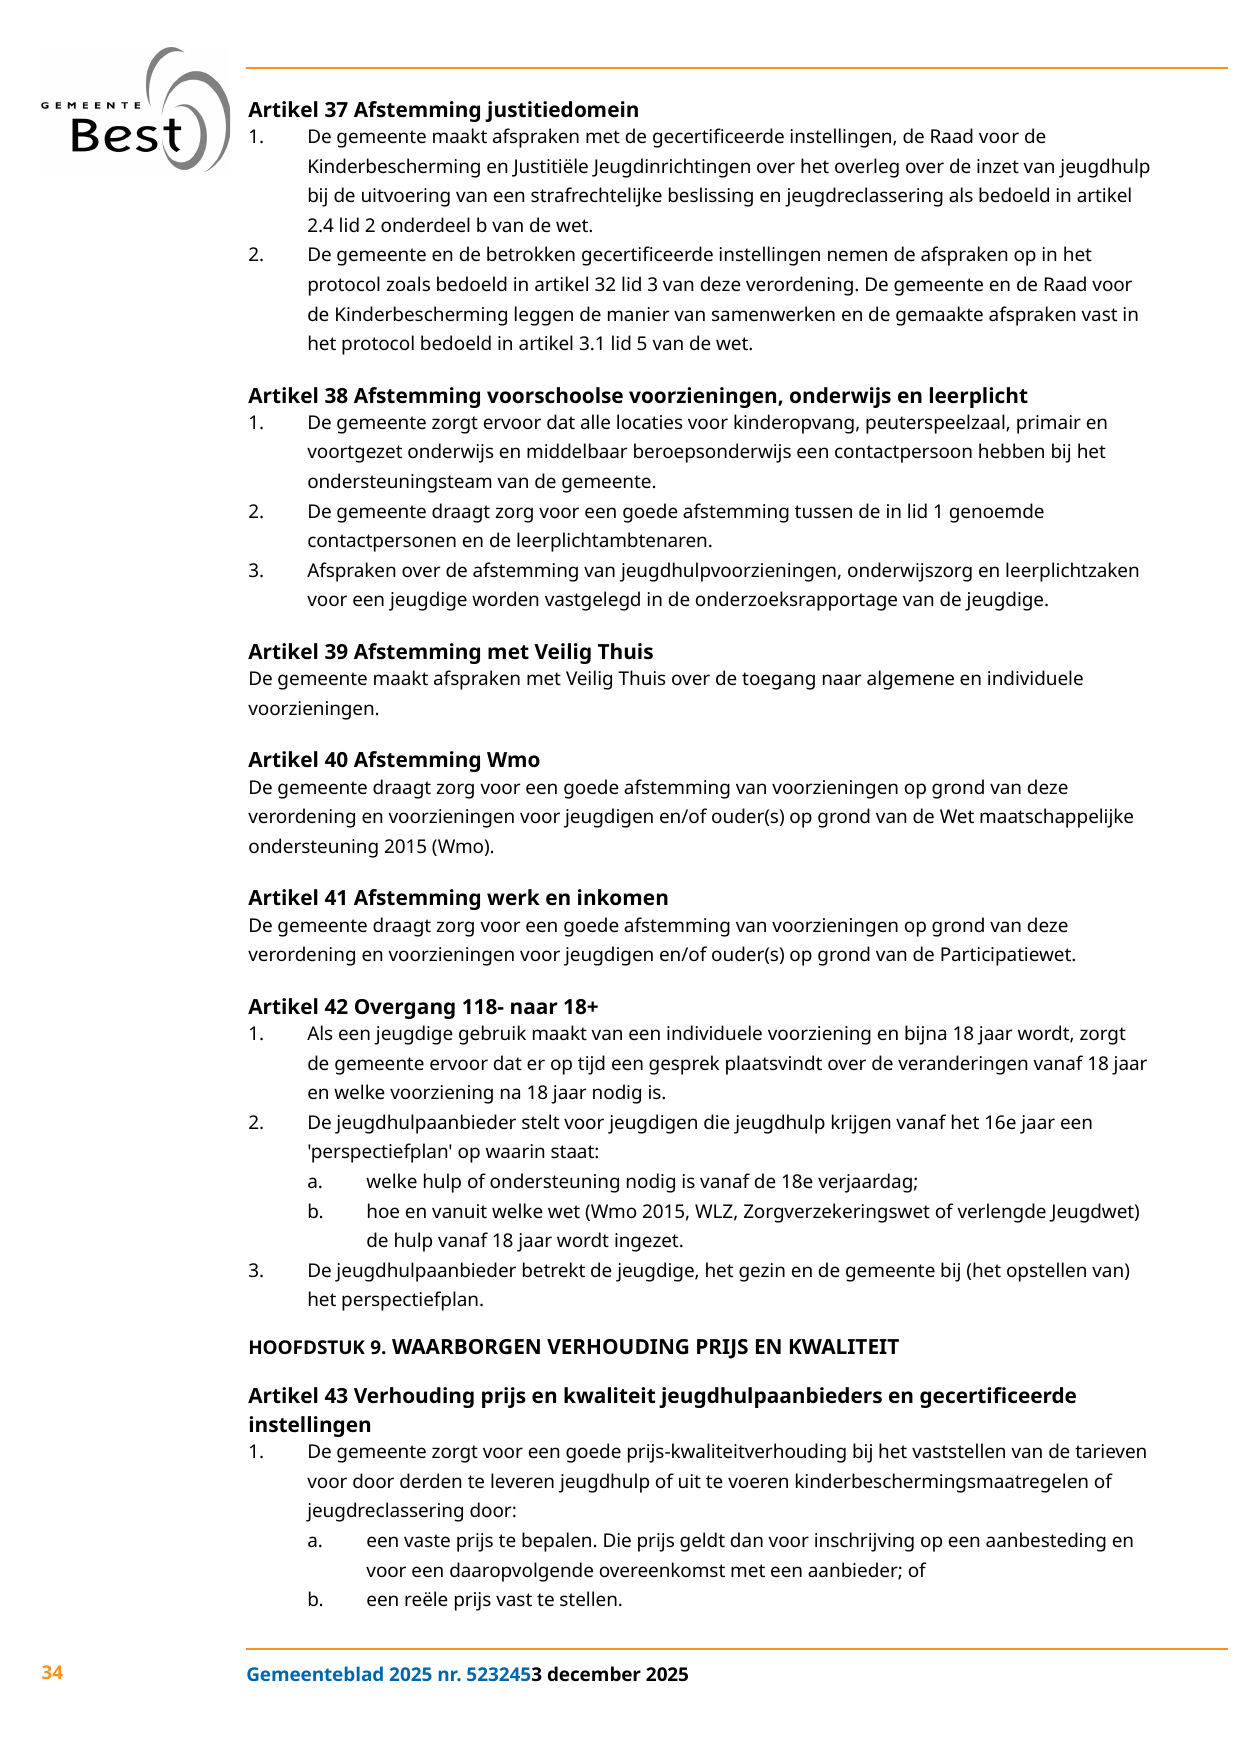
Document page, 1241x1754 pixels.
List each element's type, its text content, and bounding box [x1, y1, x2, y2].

list een vaste prijs te bepalen. Die prijs geldt dan voor inschrijving op een aanbesteding en voor een daaropvolgende overeenkomst met een aanbieder; of [307, 1527, 1152, 1582]
picture [41, 47, 231, 172]
list De gemeente en de betrokken gecertificeerde instellingen nemen de afspraken op in het protocol zoals bedoeld in artikel 32 lid 3 van deze verordening. De gemeente en de Raad voor de Kinderbescherming leggen de manier van samenwerken en de gemaakte afspraken vast in het protocol bedoeld in artikel 3.1 lid 5 van de wet. [248, 242, 1152, 356]
list Als een jeugdige gebruik maakt van een individuele voorziening en bijna 18 jaar wordt, zorgt de gemeente ervoor dat er op tijd een gesprek plaatsvindt over de veranderingen vanaf 18 jaar en welke voorziening na 18 jaar nodig is. [248, 1020, 1152, 1105]
text Artikel 41 Afstemming werk en inkomen [248, 883, 1152, 912]
text Artikel 40 Afstemming Wmo [248, 746, 1152, 774]
list De jeugdhulpaanbieder stelt voor jeugdigen die jeugdhulp krijgen vanaf het 16e jaar een 'perspectiefplan' op waarin staat: [248, 1109, 1152, 1164]
text De gemeente draagt zorg voor een goede afstemming van voorzieningen op grond van deze verordening en voorzieningen voor jeugdigen en/of ouder(s) op grond van de Participatiewet. [248, 912, 1152, 967]
text HOOFDSTUK 9. WAARBORGEN VERHOUDING PRIJS EN KWALITEIT [248, 1332, 1152, 1361]
list hoe en vanuit welke wet (Wmo 2015, WLZ, Zorgverzekeringswet of verlengde Jeugdwet) de hulp vanaf 18 jaar wordt ingezet. [307, 1198, 1152, 1253]
list De jeugdhulpaanbieder betrekt de jeugdige, het gezin en de gemeente bij (het opstellen van) het perspectiefplan. [248, 1257, 1152, 1312]
text De gemeente draagt zorg voor een goede afstemming van voorzieningen op grond van deze verordening en voorzieningen voor jeugdigen en/of ouder(s) op grond van de Wet maatschappelijke ondersteuning 2015 (Wmo). [248, 774, 1152, 859]
list een reële prijs vast te stellen. [307, 1586, 1152, 1612]
list Afspraken over de afstemming van jeugdhulpvoorzieningen, onderwijszorg en leerplichtzaken voor een jeugdige worden vastgelegd in de onderzoeksrapportage van de jeugdige. [248, 557, 1152, 612]
list De gemeente zorgt voor een goede prijs-kwaliteitverhouding bij het vaststellen van de tarieven voor door derden te leveren jeugdhulp of uit te voeren kinderbeschermingsmaatregelen of jeugdreclassering door: [248, 1438, 1152, 1523]
text Artikel 43 Verhouding prijs en kwaliteit jeugdhulpaanbieders en gecertificeerde instellingen [248, 1382, 1152, 1438]
text De gemeente maakt afspraken met Veilig Thuis over de toegang naar algemene en individuele voorzieningen. [248, 666, 1152, 721]
list De gemeente zorgt ervoor dat alle locaties voor kinderopvang, peuterspeelzaal, primair en voortgezet onderwijs en middelbaar beroepsonderwijs een contactpersoon hebben bij het ondersteuningsteam van de gemeente. [248, 409, 1152, 494]
list welke hulp of ondersteuning nodig is vanaf de 18e verjaardag; [307, 1168, 1152, 1194]
list De gemeente maakt afspraken met de gecertificeerde instellingen, de Raad voor de Kinderbescherming en Justitiële Jeugdinrichtingen over het overleg over de inzet van jeugdhulp bij de uitvoering van een strafrechtelijke beslissing en jeugdreclassering als bedoeld in artikel 2.4 lid 2 onderdeel b van de wet. [248, 123, 1152, 238]
list De gemeente draagt zorg voor een goede afstemming tussen de in lid 1 genoemde contactpersonen en de leerplichtambtenaren. [248, 498, 1152, 553]
text Artikel 42 Overgang 118- naar 18+ [248, 992, 1152, 1020]
text Artikel 37 Afstemming justitiedomein [248, 95, 1152, 123]
text Artikel 38 Afstemming voorschoolse voorzieningen, onderwijs en leerplicht [248, 381, 1152, 409]
text Artikel 39 Afstemming met Veilig Thuis [248, 637, 1152, 666]
